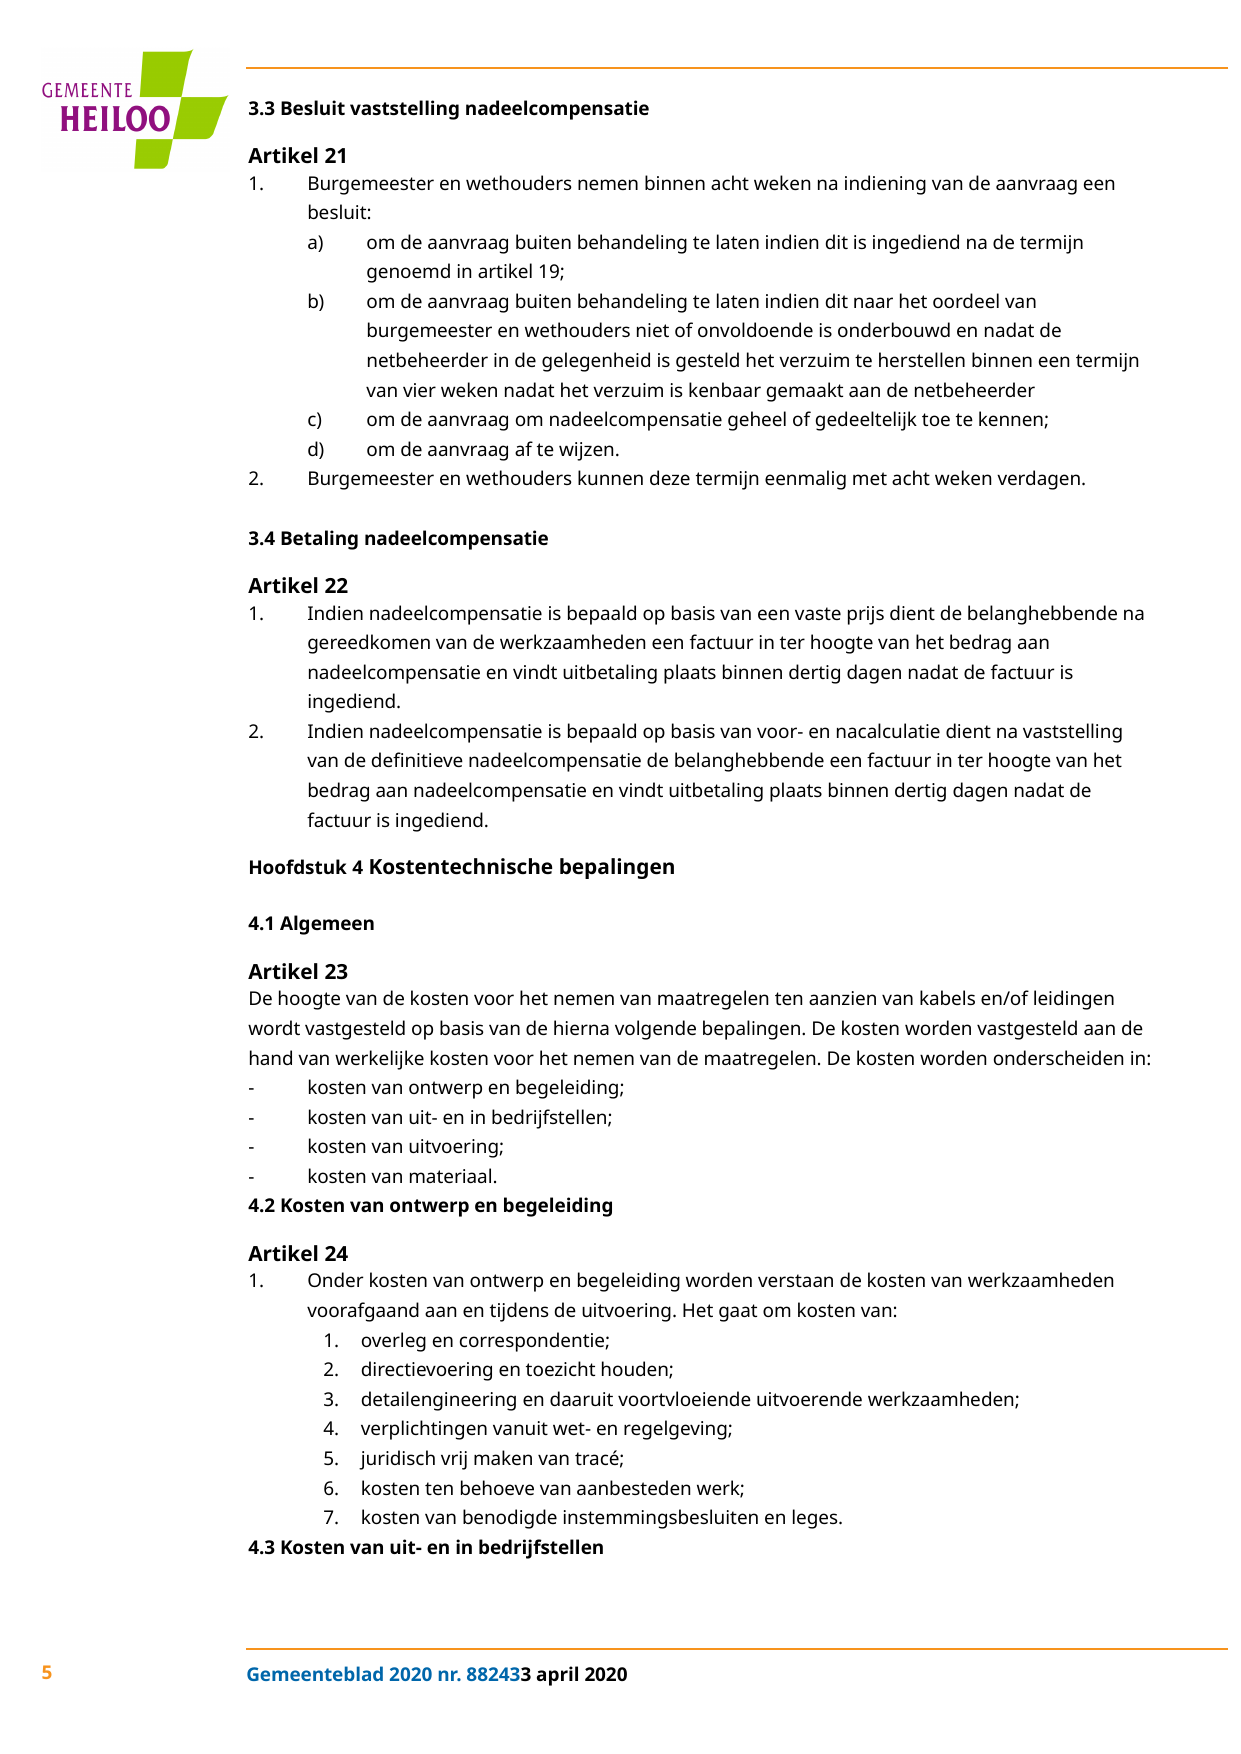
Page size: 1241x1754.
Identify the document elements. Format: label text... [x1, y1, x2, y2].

list om de aanvraag af te wijzen. [307, 436, 1152, 462]
list kosten van uitvoering; [248, 1133, 1152, 1159]
text Artikel 23 [248, 957, 1152, 986]
text 4.3 Kosten van uit- en in bedrijfstellen [248, 1534, 1152, 1559]
list detailengineering en daaruit voortvloeiende uitvoerende werkzaamheden; [323, 1386, 1152, 1412]
list verplichtingen vanuit wet- en regelgeving; [323, 1416, 1152, 1441]
list kosten van ontwerp en begeleiding; [248, 1074, 1152, 1100]
list om de aanvraag buiten behandeling te laten indien dit naar het oordeel van burgemeester en wethouders niet of onvoldoende is onderbouwd en nadat de netbeheerder in de gelegenheid is gesteld het verzuim te herstellen binnen een termijn van vier weken nadat het verzuim is kenbaar gemaakt aan de netbeheerder [307, 288, 1152, 403]
list kosten van materiaal. [248, 1163, 1152, 1189]
list Indien nadeelcompensatie is bepaald op basis van een vaste prijs dient de belanghebbende na gereedkomen van de werkzaamheden een factuur in ter hoogte van het bedrag aan nadeelcompensatie en vindt uitbetaling plaats binnen dertig dagen nadat de factuur is ingediend. [248, 600, 1152, 714]
picture [41, 47, 231, 172]
text 4.1 Algemeen [248, 911, 1152, 936]
list om de aanvraag buiten behandeling te laten indien dit is ingediend na de termijn genoemd in artikel 19; [307, 229, 1152, 284]
text 4.2 Kosten van ontwerp en begeleiding [248, 1193, 1152, 1218]
text Artikel 21 [248, 141, 1152, 170]
list overleg en correspondentie; [323, 1327, 1152, 1352]
list directievoering en toezicht houden; [323, 1356, 1152, 1382]
text Artikel 24 [248, 1239, 1152, 1268]
text Hoofdstuk 4 Kostentechnische bepalingen [248, 852, 1152, 881]
list Burgemeester en wethouders kunnen deze termijn eenmalig met acht weken verdagen. [248, 466, 1152, 491]
text 3.4 Betaling nadeelcompensatie [248, 525, 1152, 551]
list Onder kosten van ontwerp en begeleiding worden verstaan de kosten van werkzaamheden voorafgaand aan en tijdens de uitvoering. Het gaat om kosten van: [248, 1268, 1152, 1323]
list kosten van uit- en in bedrijfstellen; [248, 1104, 1152, 1129]
text De hoogte van de kosten voor het nemen van maatregelen ten aanzien van kabels en/of leidingen wordt vastgesteld op basis van de hierna volgende bepalingen. De kosten worden vastgesteld aan de hand van werkelijke kosten voor het nemen van de maatregelen. De kosten worden onderscheiden in: [248, 986, 1152, 1070]
text Artikel 22 [248, 571, 1152, 600]
list Indien nadeelcompensatie is bepaald op basis van voor- en nacalculatie dient na vaststelling van de definitieve nadeelcompensatie de belanghebbende een factuur in ter hoogte van het bedrag aan nadeelcompensatie en vindt uitbetaling plaats binnen dertig dagen nadat de factuur is ingediend. [248, 718, 1152, 833]
list kosten van benodigde instemmingsbesluiten en leges. [323, 1504, 1152, 1530]
text 3.3 Besluit vaststelling nadeelcompensatie [248, 95, 1152, 121]
list Burgemeester en wethouders nemen binnen acht weken na indiening van de aanvraag een besluit: [248, 170, 1152, 225]
list kosten ten behoeve van aanbesteden werk; [323, 1475, 1152, 1500]
list om de aanvraag om nadeelcompensatie geheel of gedeeltelijk toe te kennen; [307, 406, 1152, 432]
list juridisch vrij maken van tracé; [323, 1445, 1152, 1471]
